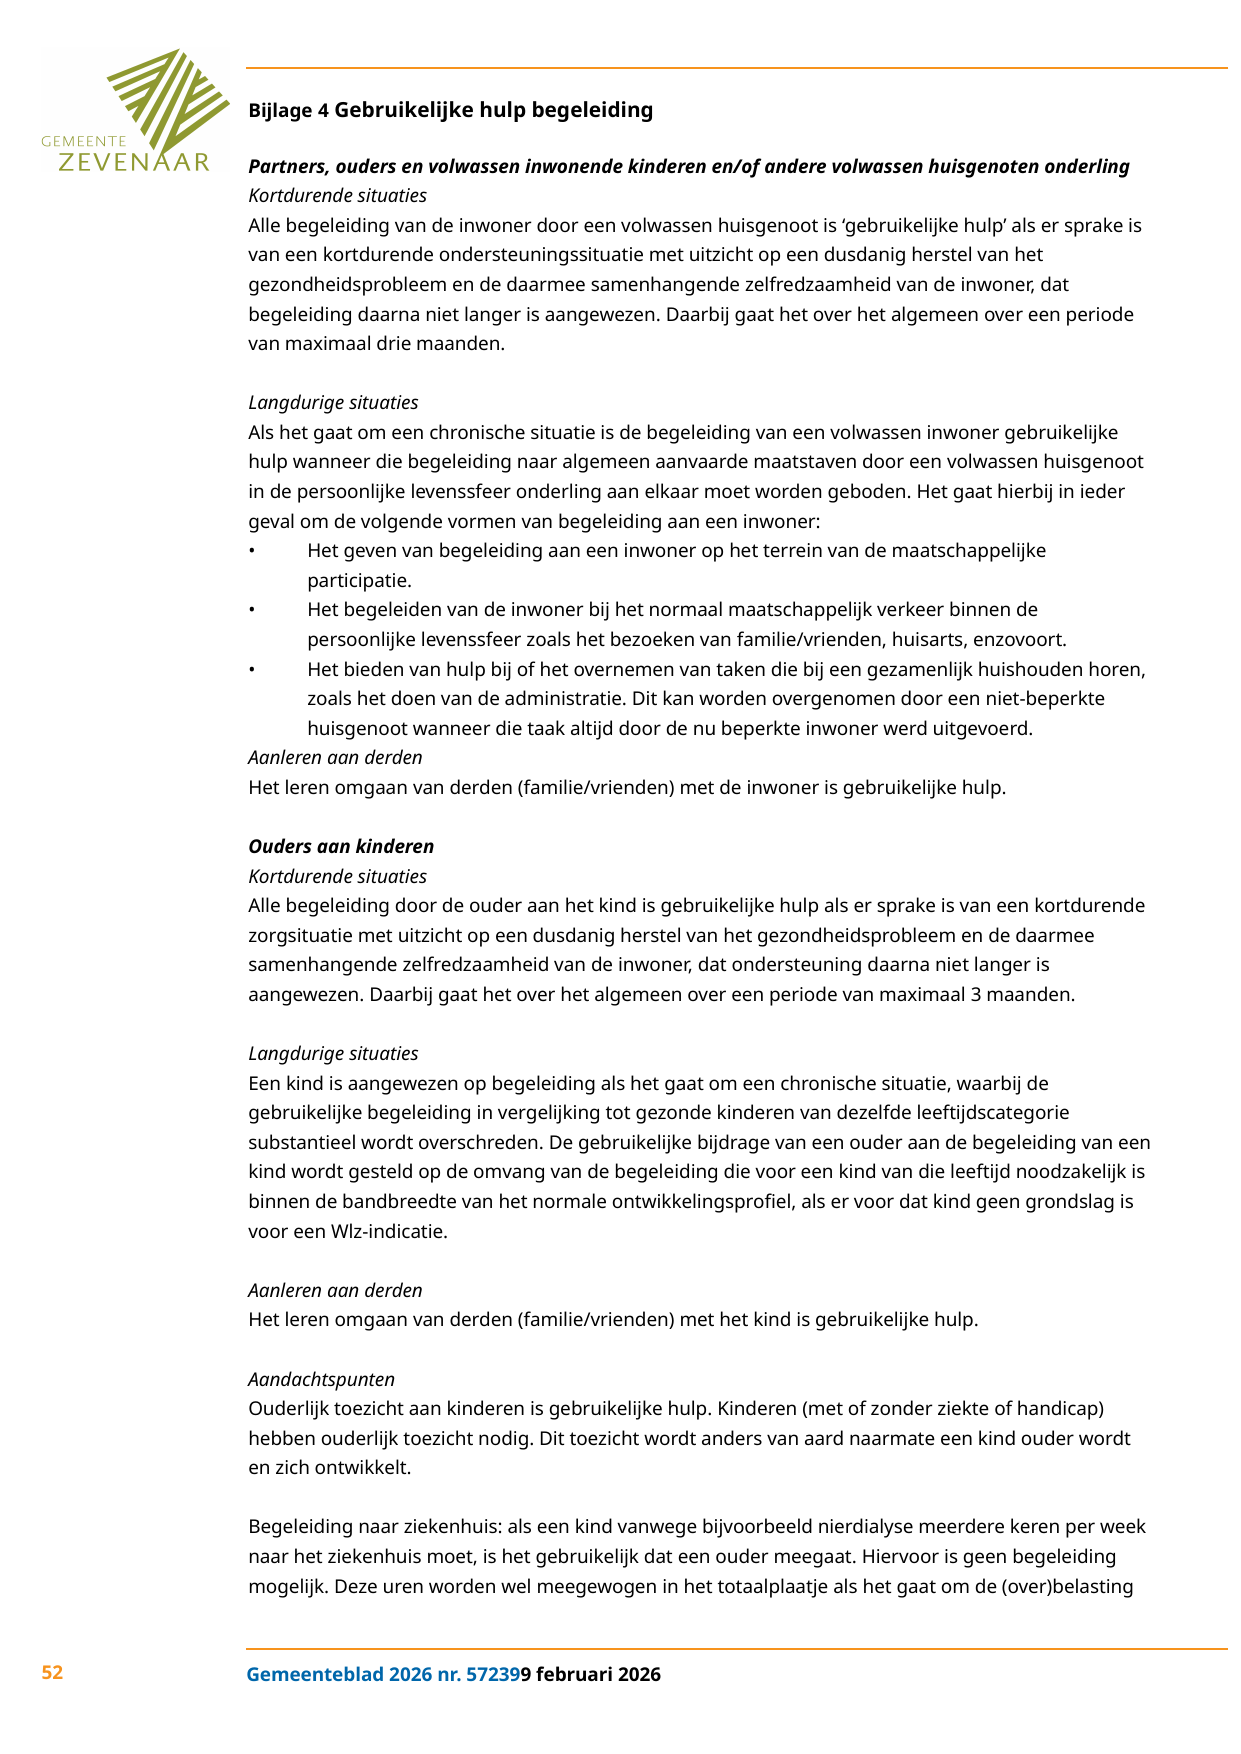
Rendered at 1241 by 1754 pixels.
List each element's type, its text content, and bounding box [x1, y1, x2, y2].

text Als het gaat om een chronische situatie is de begeleiding van een volwassen inwoner gebruikelijke hulp wanneer die begeleiding naar algemeen aanvaarde maatstaven door een volwassen huisgenoot in de persoonlijke levenssfeer onderling aan elkaar moet worden geboden. Het gaat hierbij in ieder geval om de volgende vormen van begeleiding aan een inwoner: [248, 419, 1152, 534]
list Het bieden van hulp bij of het overnemen van taken die bij een gezamenlijk huishouden horen, zoals het doen van de administratie. Dit kan worden overgenomen door een niet-beperkte huisgenoot wanneer die taak altijd door de nu beperkte inwoner werd uitgevoerd. [248, 656, 1152, 741]
text Partners, ouders en volwassen inwonende kinderen en/of andere volwassen huisgenoten onderling [248, 153, 1152, 179]
text Ouders aan kinderen [248, 833, 1152, 859]
list Het begeleiden van de inwoner bij het normaal maatschappelijk verkeer binnen de persoonlijke levenssfeer zoals het bezoeken van familie/vrienden, huisarts, enzovoort. [248, 597, 1152, 652]
text Bijlage 4 Gebruikelijke hulp begeleiding [248, 95, 1152, 123]
picture [41, 47, 231, 172]
text Het leren omgaan van derden (familie/vrienden) met het kind is gebruikelijke hulp. [248, 1307, 1152, 1332]
text Kortdurende situaties [248, 863, 1152, 889]
text Aanleren aan derden [248, 1277, 1152, 1303]
list Het geven van begeleiding aan een inwoner op het terrein van de maatschappelijke participatie. [248, 537, 1152, 593]
text Langdurige situaties [248, 389, 1152, 415]
text Het leren omgaan van derden (familie/vrienden) met de inwoner is gebruikelijke hulp. [248, 774, 1152, 800]
text Begeleiding naar ziekenhuis: als een kind vanwege bijvoorbeeld nierdialyse meerdere keren per week naar het ziekenhuis moet, is het gebruikelijk dat een ouder meegaat. Hiervoor is geen begeleiding mogelijk. Deze uren worden wel meegewogen in het totaalplaatje als het gaat om de (over)belasting [248, 1514, 1152, 1599]
text Een kind is aangewezen op begeleiding als het gaat om een chronische situatie, waarbij de gebruikelijke begeleiding in vergelijking tot gezonde kinderen van dezelfde leeftijdscategorie substantieel wordt overschreden. De gebruikelijke bijdrage van een ouder aan de begeleiding van een kind wordt gesteld op de omvang van de begeleiding die voor een kind van die leeftijd noodzakelijk is binnen de bandbreedte van het normale ontwikkelingsprofiel, als er voor dat kind geen grondslag is voor een Wlz-indicatie. [248, 1070, 1152, 1244]
text Alle begeleiding door de ouder aan het kind is gebruikelijke hulp als er sprake is van een kortdurende zorgsituatie met uitzicht op een dusdanig herstel van het gezondheidsprobleem en de daarmee samenhangende zelfredzaamheid van de inwoner, dat ondersteuning daarna niet langer is aangewezen. Daarbij gaat het over het algemeen over een periode van maximaal 3 maanden. [248, 892, 1152, 1007]
text Alle begeleiding van de inwoner door een volwassen huisgenoot is ‘gebruikelijke hulp’ als er sprake is van een kortdurende ondersteuningssituatie met uitzicht op een dusdanig herstel van het gezondheidsprobleem en de daarmee samenhangende zelfredzaamheid van de inwoner, dat begeleiding daarna niet langer is aangewezen. Daarbij gaat het over het algemeen over een periode van maximaal drie maanden. [248, 212, 1152, 356]
text Langdurige situaties [248, 1040, 1152, 1066]
text Aanleren aan derden [248, 744, 1152, 770]
text Kortdurende situaties [248, 182, 1152, 208]
text Ouderlijk toezicht aan kinderen is gebruikelijke hulp. Kinderen (met of zonder ziekte of handicap) hebben ouderlijk toezicht nodig. Dit toezicht wordt anders van aard naarmate een kind ouder wordt en zich ontwikkelt. [248, 1395, 1152, 1480]
text Aandachtspunten [248, 1366, 1152, 1392]
